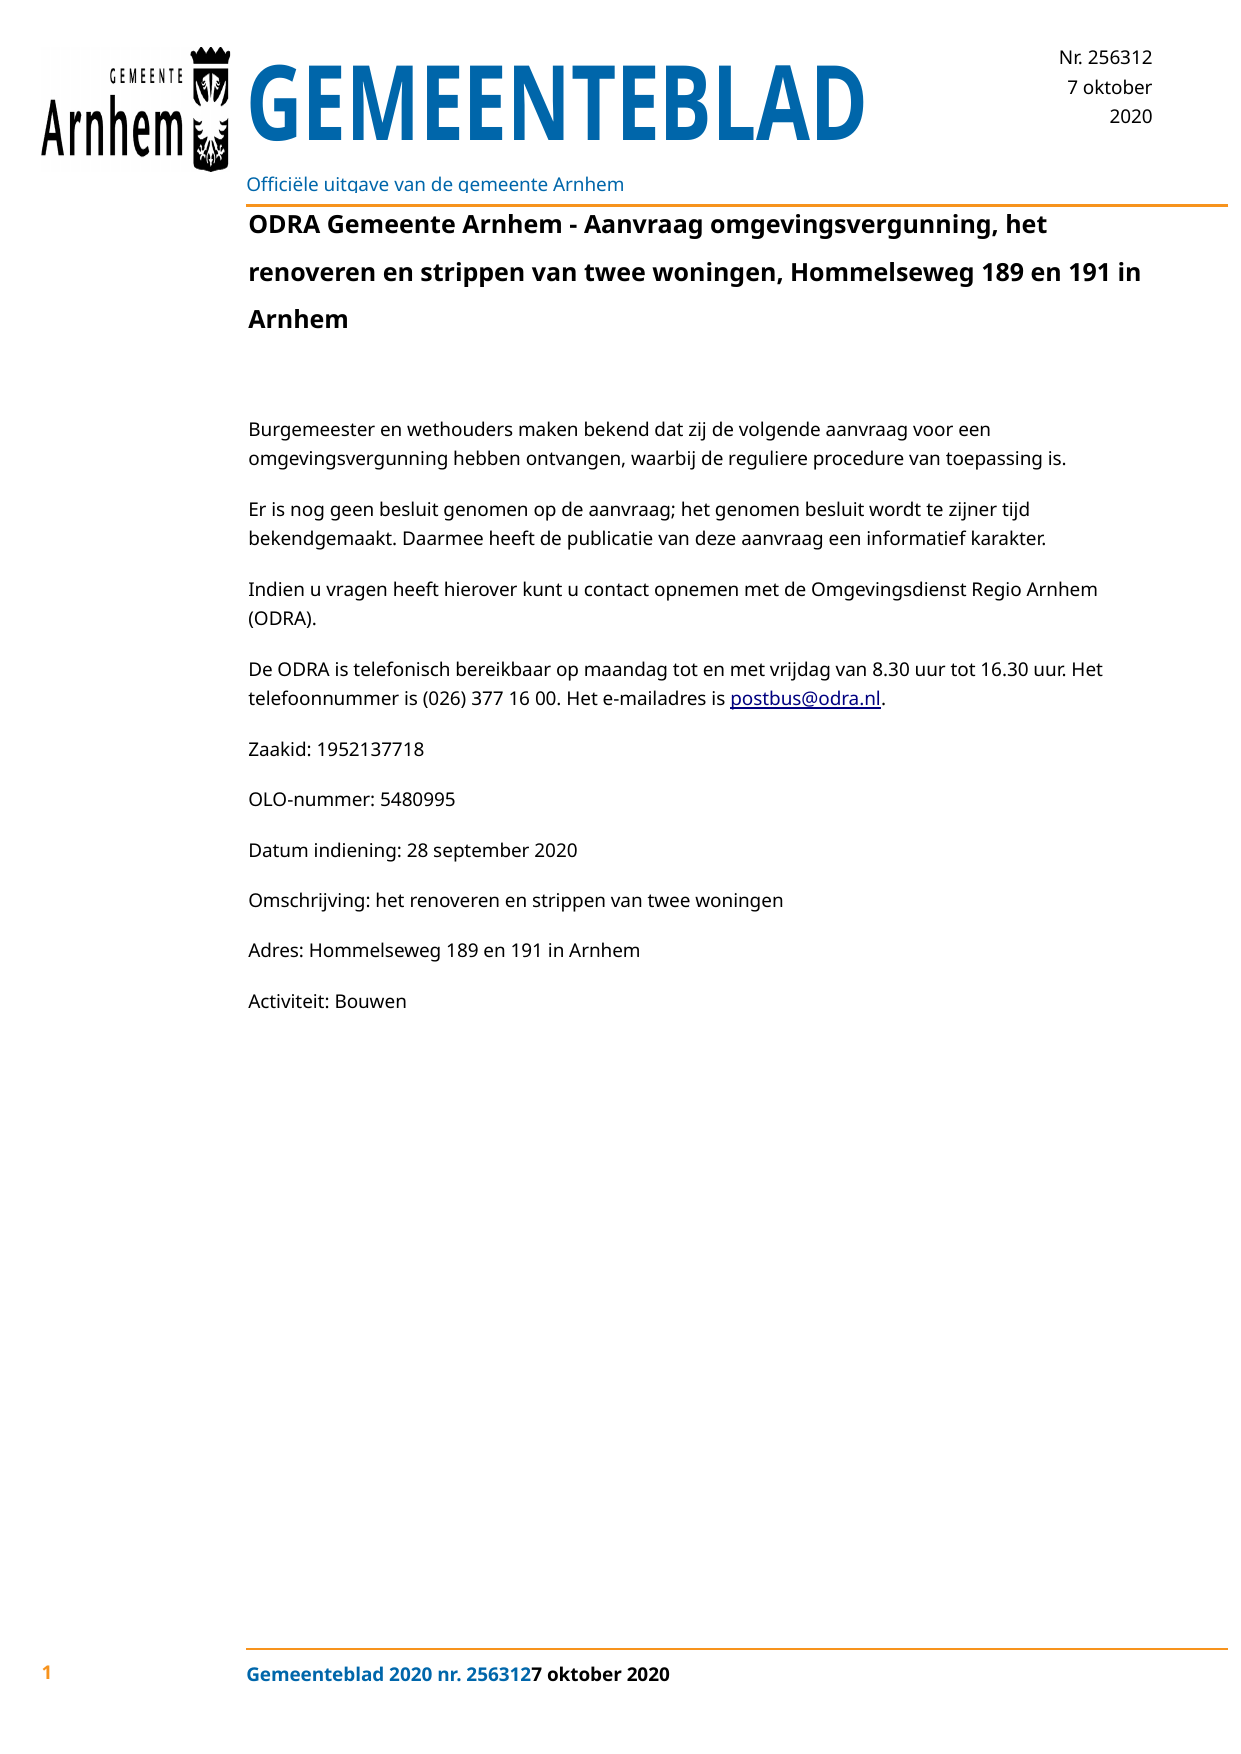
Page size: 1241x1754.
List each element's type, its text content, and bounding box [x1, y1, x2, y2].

text Zaakid: 1952137718 [248, 736, 1152, 762]
text Er is nog geen besluit genomen op de aanvraag; het genomen besluit wordt te zijner tijd bekendgemaakt. Daarmee heeft de publicatie van deze aanvraag een informatief karakter. [248, 496, 1152, 551]
text OLO-nummer: 5480995 [248, 786, 1152, 812]
text Datum indiening: 28 september 2020 [248, 837, 1152, 862]
text Indien u vragen heeft hierover kunt u contact opnemen met de Omgevingsdienst Regio Arnhem (ODRA). [248, 576, 1152, 631]
text ODRA Gemeente Arnhem - Aanvraag omgevingsvergunning, het renoveren en strippen van twee woningen, Hommelseweg 189 en 191 in Arnhem [248, 207, 1152, 336]
text Burgemeester en wethouders maken bekend dat zij de volgende aanvraag voor een omgevingsvergunning hebben ontvangen, waarbij de reguliere procedure van toepassing is. [248, 416, 1152, 471]
text Adres: Hommelseweg 189 en 191 in Arnhem [248, 938, 1152, 963]
text Omschrijving: het renoveren en strippen van twee woningen [248, 887, 1152, 913]
text Activiteit: Bouwen [248, 988, 1152, 1014]
text De ODRA is telefonisch bereikbaar op maandag tot en met vrijdag van 8.30 uur tot 16.30 uur. Het telefoonnummer is (026) 377 16 00. Het e-mailadres is postbus@odra.nl. [248, 656, 1152, 711]
picture [41, 47, 231, 172]
